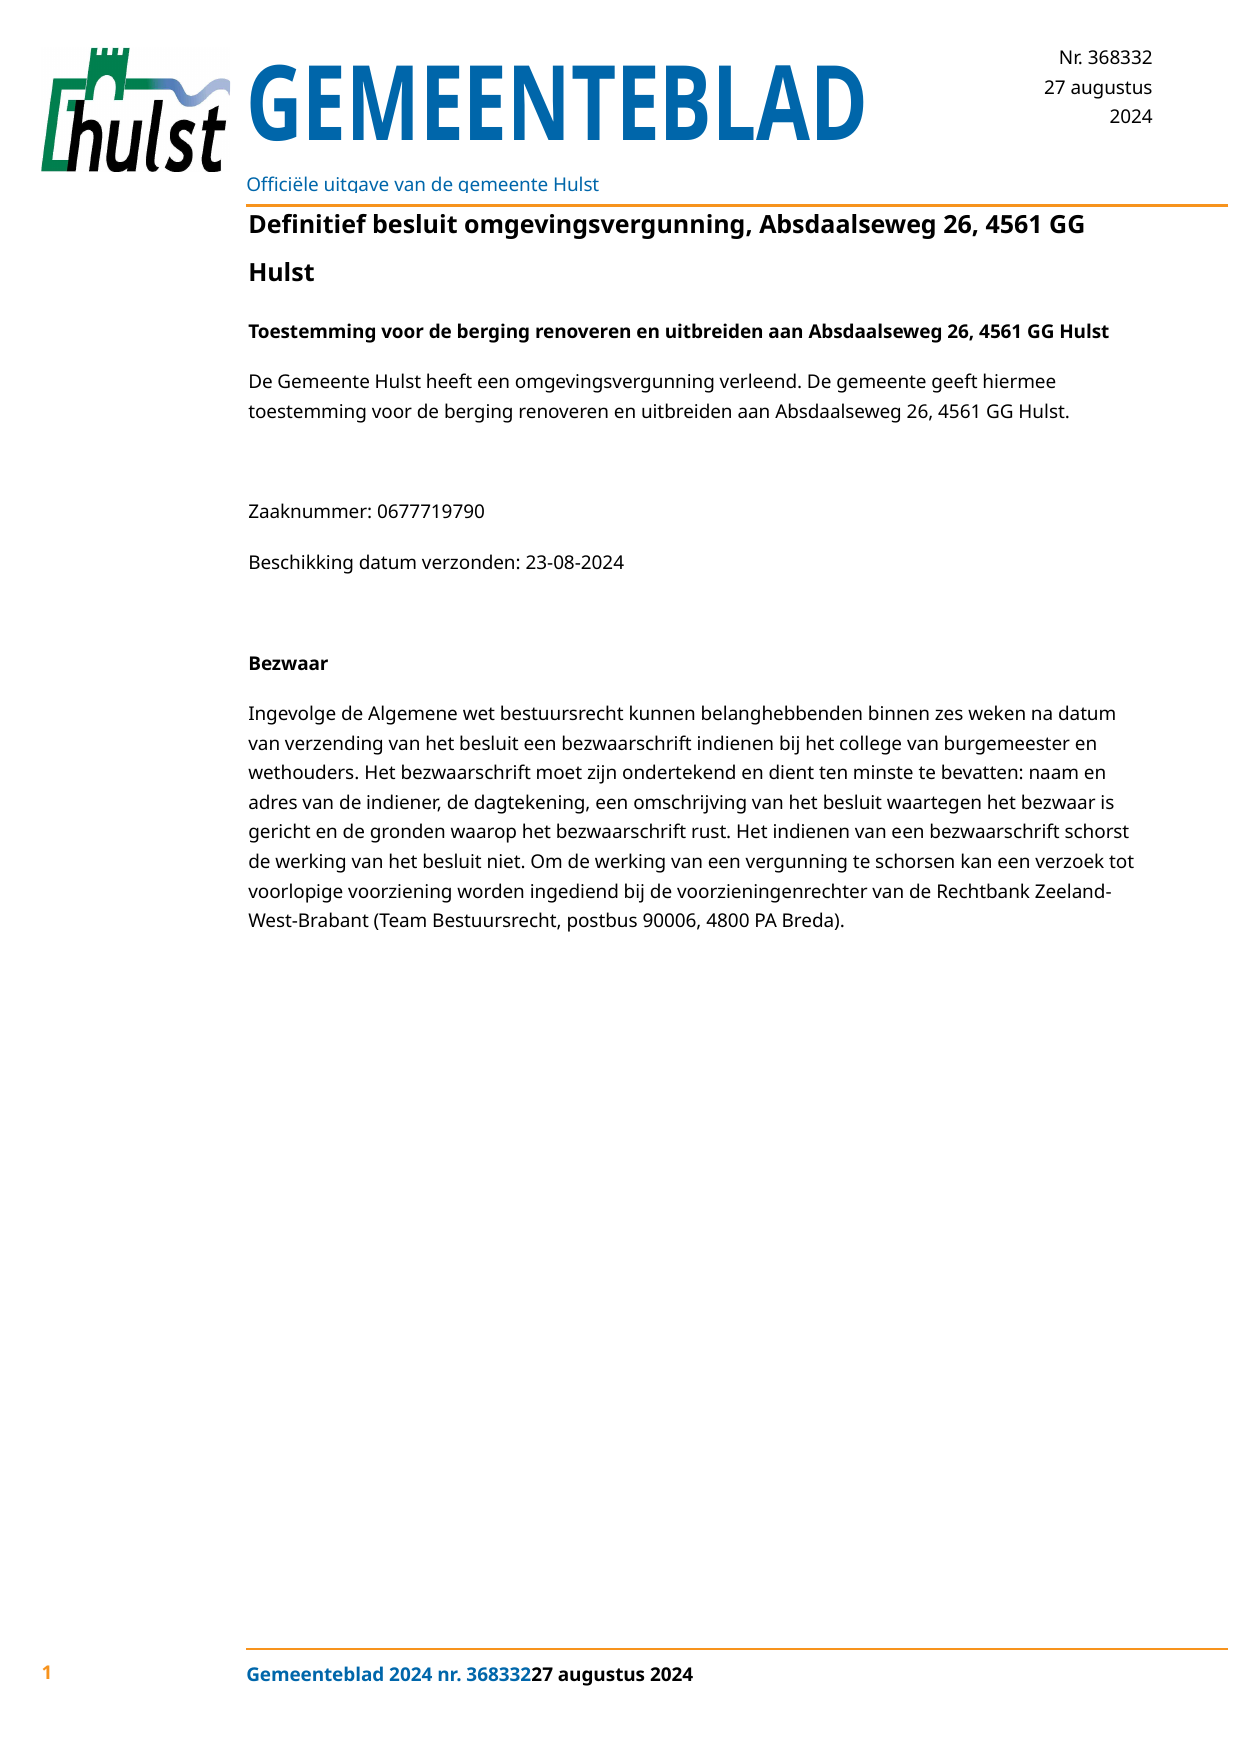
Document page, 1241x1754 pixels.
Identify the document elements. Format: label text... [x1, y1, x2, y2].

text Zaaknummer: 0677719790 [248, 499, 1152, 524]
picture [41, 47, 231, 172]
text Ingevolge de Algemene wet bestuursrecht kunnen belanghebbenden binnen zes weken na datum van verzending van het besluit een bezwaarschrift indienen bij het college van burgemeester en wethouders. Het bezwaarschrift moet zijn ondertekend en dient ten minste te bevatten: naam en adres van de indiener, de dagtekening, een omschrijving van het besluit waartegen het bezwaar is gericht en de gronden waarop het bezwaarschrift rust. Het indienen van een bezwaarschrift schorst de werking van het besluit niet. Om de werking van een vergunning te schorsen kan een verzoek tot voorlopige voorziening worden ingediend bij de voorzieningenrechter van de Rechtbank Zeeland-West-Brabant (Team Bestuursrecht, postbus 90006, 4800 PA Breda). [248, 700, 1152, 933]
text De Gemeente Hulst heeft een omgevingsvergunning verleend. De gemeente geeft hiermee toestemming voor de berging renoveren en uitbreiden aan Absdaalseweg 26, 4561 GG Hulst. [248, 368, 1152, 424]
text Bezwaar [248, 650, 1152, 676]
text Toestemming voor de berging renoveren en uitbreiden aan Absdaalseweg 26, 4561 GG Hulst [248, 318, 1152, 344]
text Beschikking datum verzonden: 23-08-2024 [248, 549, 1152, 575]
text Definitief besluit omgevingsvergunning, Absdaalseweg 26, 4561 GG Hulst [248, 207, 1152, 288]
